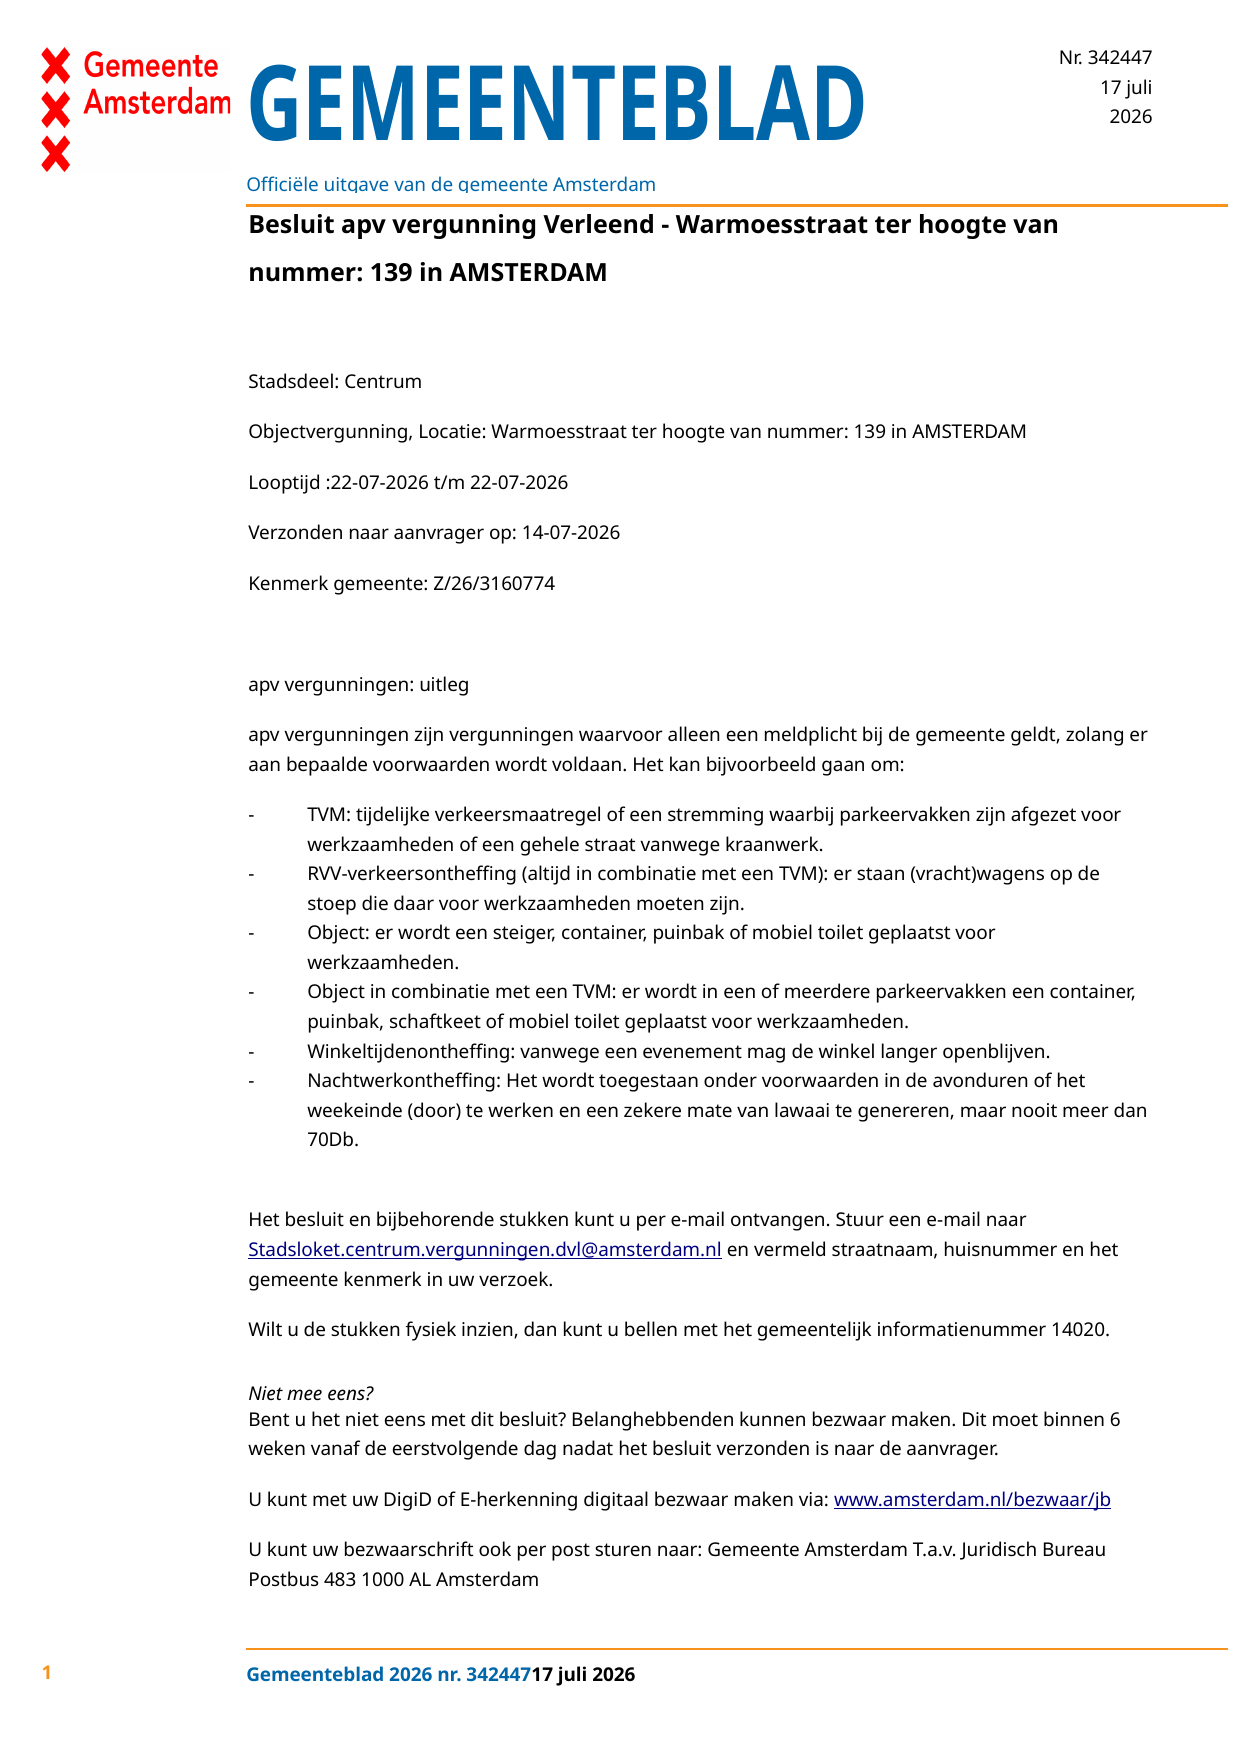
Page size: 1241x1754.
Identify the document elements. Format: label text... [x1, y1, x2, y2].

text Verzonden naar aanvrager op: 14-07-2026 [248, 519, 1152, 545]
text U kunt met uw DigiD of E-herkenning digitaal bezwaar maken via: www.amsterdam.nl/bezwaar/jb [248, 1486, 1152, 1512]
list Nachtwerkontheffing: Het wordt toegestaan onder voorwaarden in de avonduren of het weekeinde (door) te werken en een zekere mate van lawaai te genereren, maar nooit meer dan 70Db. [248, 1067, 1152, 1152]
text Besluit apv vergunning Verleend - Warmoesstraat ter hoogte van nummer: 139 in AMSTERDAM [248, 207, 1152, 288]
text U kunt uw bezwaarschrift ook per post sturen naar: Gemeente Amsterdam T.a.v. Juridisch Bureau Postbus 483 1000 AL Amsterdam [248, 1536, 1152, 1592]
list RVV-verkeersontheffing (altijd in combinatie met een TVM): er staan (vracht)wagens op de stoep die daar voor werkzaamheden moeten zijn. [248, 860, 1152, 916]
text Wilt u de stukken fysiek inzien, dan kunt u bellen met het gemeentelijk informatienummer 14020. [248, 1316, 1152, 1342]
list TVM: tijdelijke verkeersmaatregel of een stremming waarbij parkeervakken zijn afgezet voor werkzaamheden of een gehele straat vanwege kraanwerk. [248, 801, 1152, 857]
picture [41, 47, 231, 172]
text Het besluit en bijbehorende stukken kunt u per e-mail ontvangen. Stuur een e-mail naar Stadsloket.centrum.vergunningen.dvl@amsterdam.nl en vermeld straatnaam, huisnummer en het gemeente kenmerk in uw verzoek. [248, 1207, 1152, 1292]
list Object in combinatie met een TVM: er wordt in een of meerdere parkeervakken een container, puinbak, schaftkeet of mobiel toilet geplaatst voor werkzaamheden. [248, 979, 1152, 1034]
text Looptijd :22-07-2026 t/m 22-07-2026 [248, 469, 1152, 495]
text Kenmerk gemeente: Z/26/3160774 [248, 570, 1152, 596]
text apv vergunningen zijn vergunningen waarvoor alleen een meldplicht bij de gemeente geldt, zolang er aan bepaalde voorwaarden wordt voldaan. Het kan bijvoorbeeld gaan om: [248, 721, 1152, 777]
text Niet mee eens? [248, 1380, 1152, 1406]
list Winkeltijdenontheffing: vanwege een evenement mag de winkel langer openblijven. [248, 1038, 1152, 1064]
text apv vergunningen: uitleg [248, 671, 1152, 697]
text Objectvergunning, Locatie: Warmoesstraat ter hoogte van nummer: 139 in AMSTERDAM [248, 419, 1152, 444]
text Stadsdeel: Centrum [248, 368, 1152, 394]
list Object: er wordt een steiger, container, puinbak of mobiel toilet geplaatst voor werkzaamheden. [248, 919, 1152, 975]
text Bent u het niet eens met dit besluit? Belanghebbenden kunnen bezwaar maken. Dit moet binnen 6 weken vanaf de eerstvolgende dag nadat het besluit verzonden is naar de aanvrager. [248, 1406, 1152, 1461]
